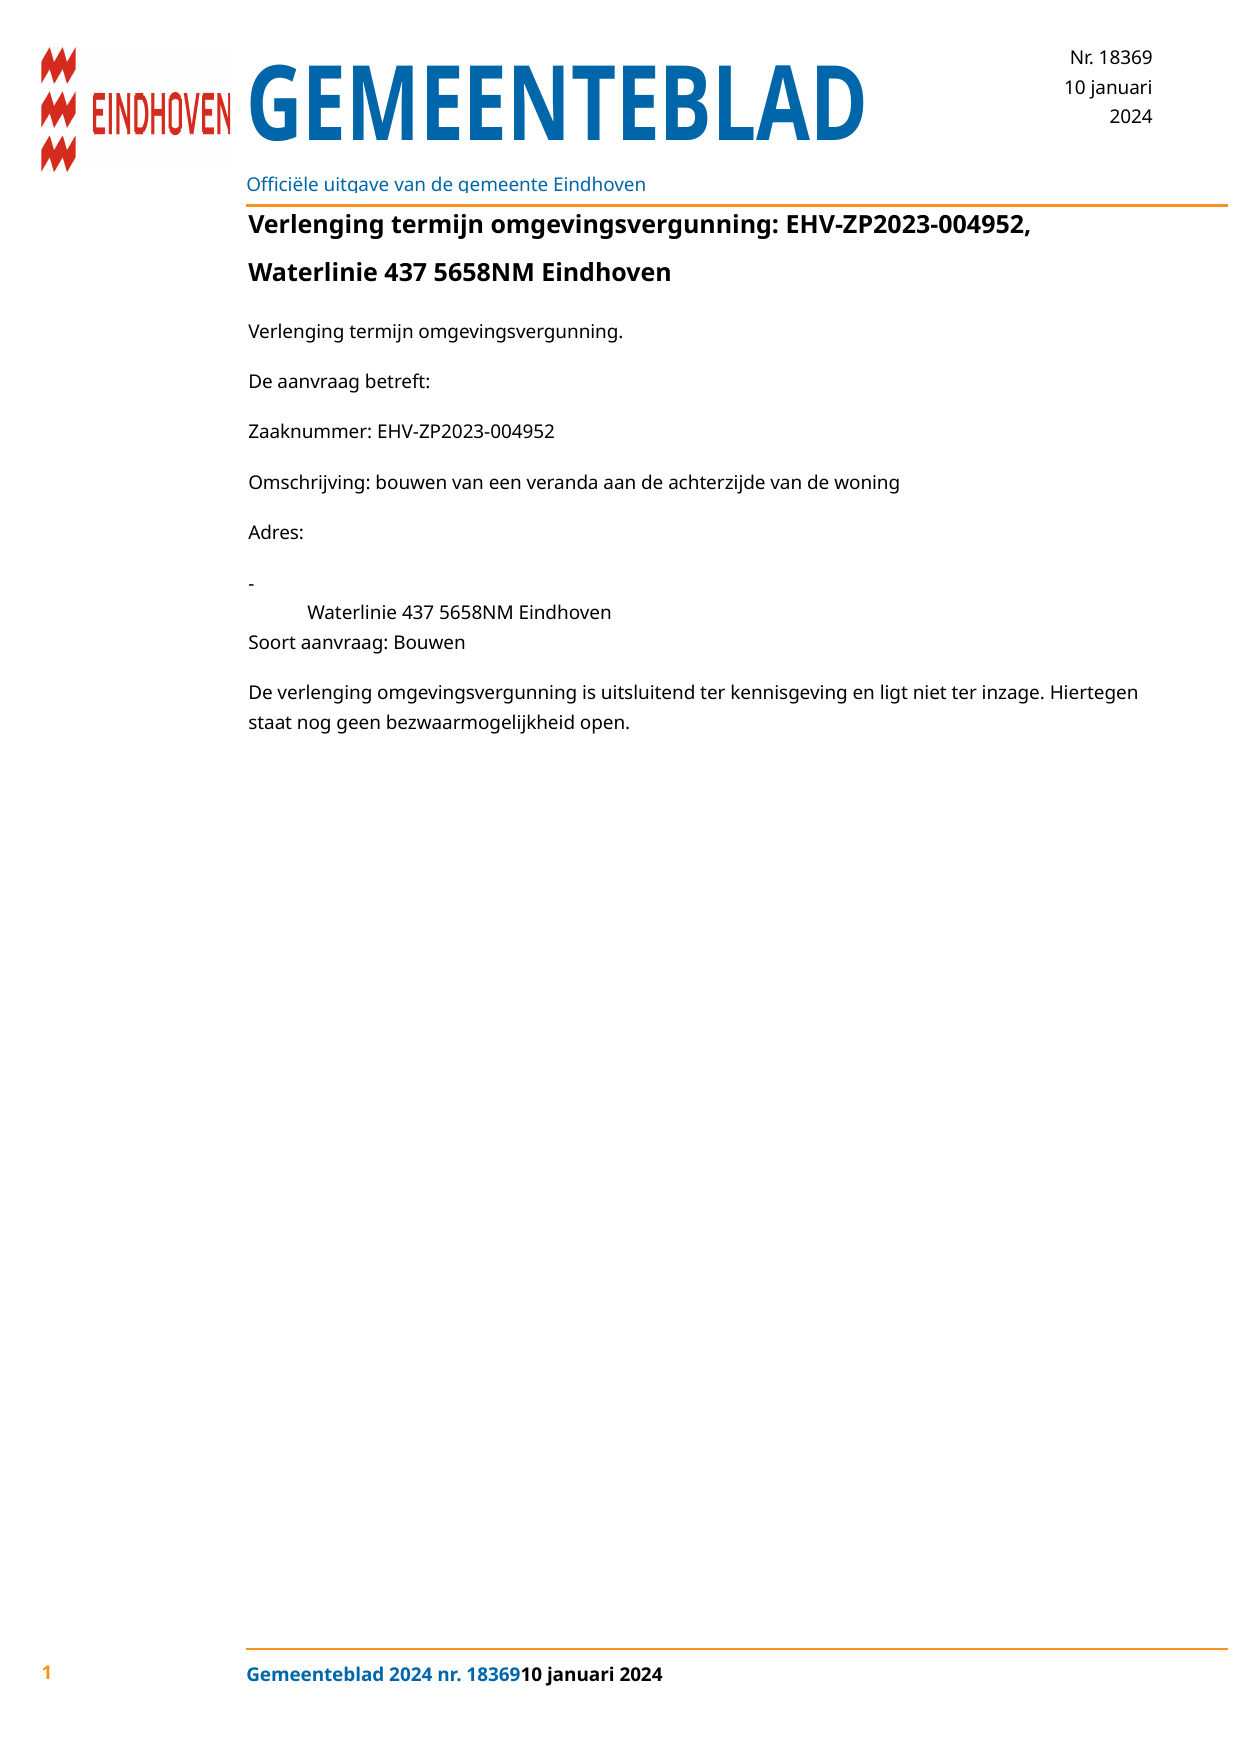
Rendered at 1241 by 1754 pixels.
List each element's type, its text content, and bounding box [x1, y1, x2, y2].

text Adres: [248, 519, 1152, 545]
text Soort aanvraag: Bouwen [248, 629, 1152, 655]
text De verlenging omgevingsvergunning is uitsluitend ter kennisgeving en ligt niet ter inzage. Hiertegen staat nog geen bezwaarmogelijkheid open. [248, 679, 1152, 735]
text De aanvraag betreft: [248, 368, 1152, 394]
text Omschrijving: bouwen van een veranda aan de achterzijde van de woning [248, 469, 1152, 495]
text Verlenging termijn omgevingsvergunning. [248, 318, 1152, 344]
picture [41, 47, 231, 172]
list Waterlinie 437 5658NM Eindhoven [248, 599, 1152, 625]
text Verlenging termijn omgevingsvergunning: EHV-ZP2023-004952, Waterlinie 437 5658NM Eindhoven [248, 207, 1152, 288]
text Zaaknummer: EHV-ZP2023-004952 [248, 419, 1152, 444]
